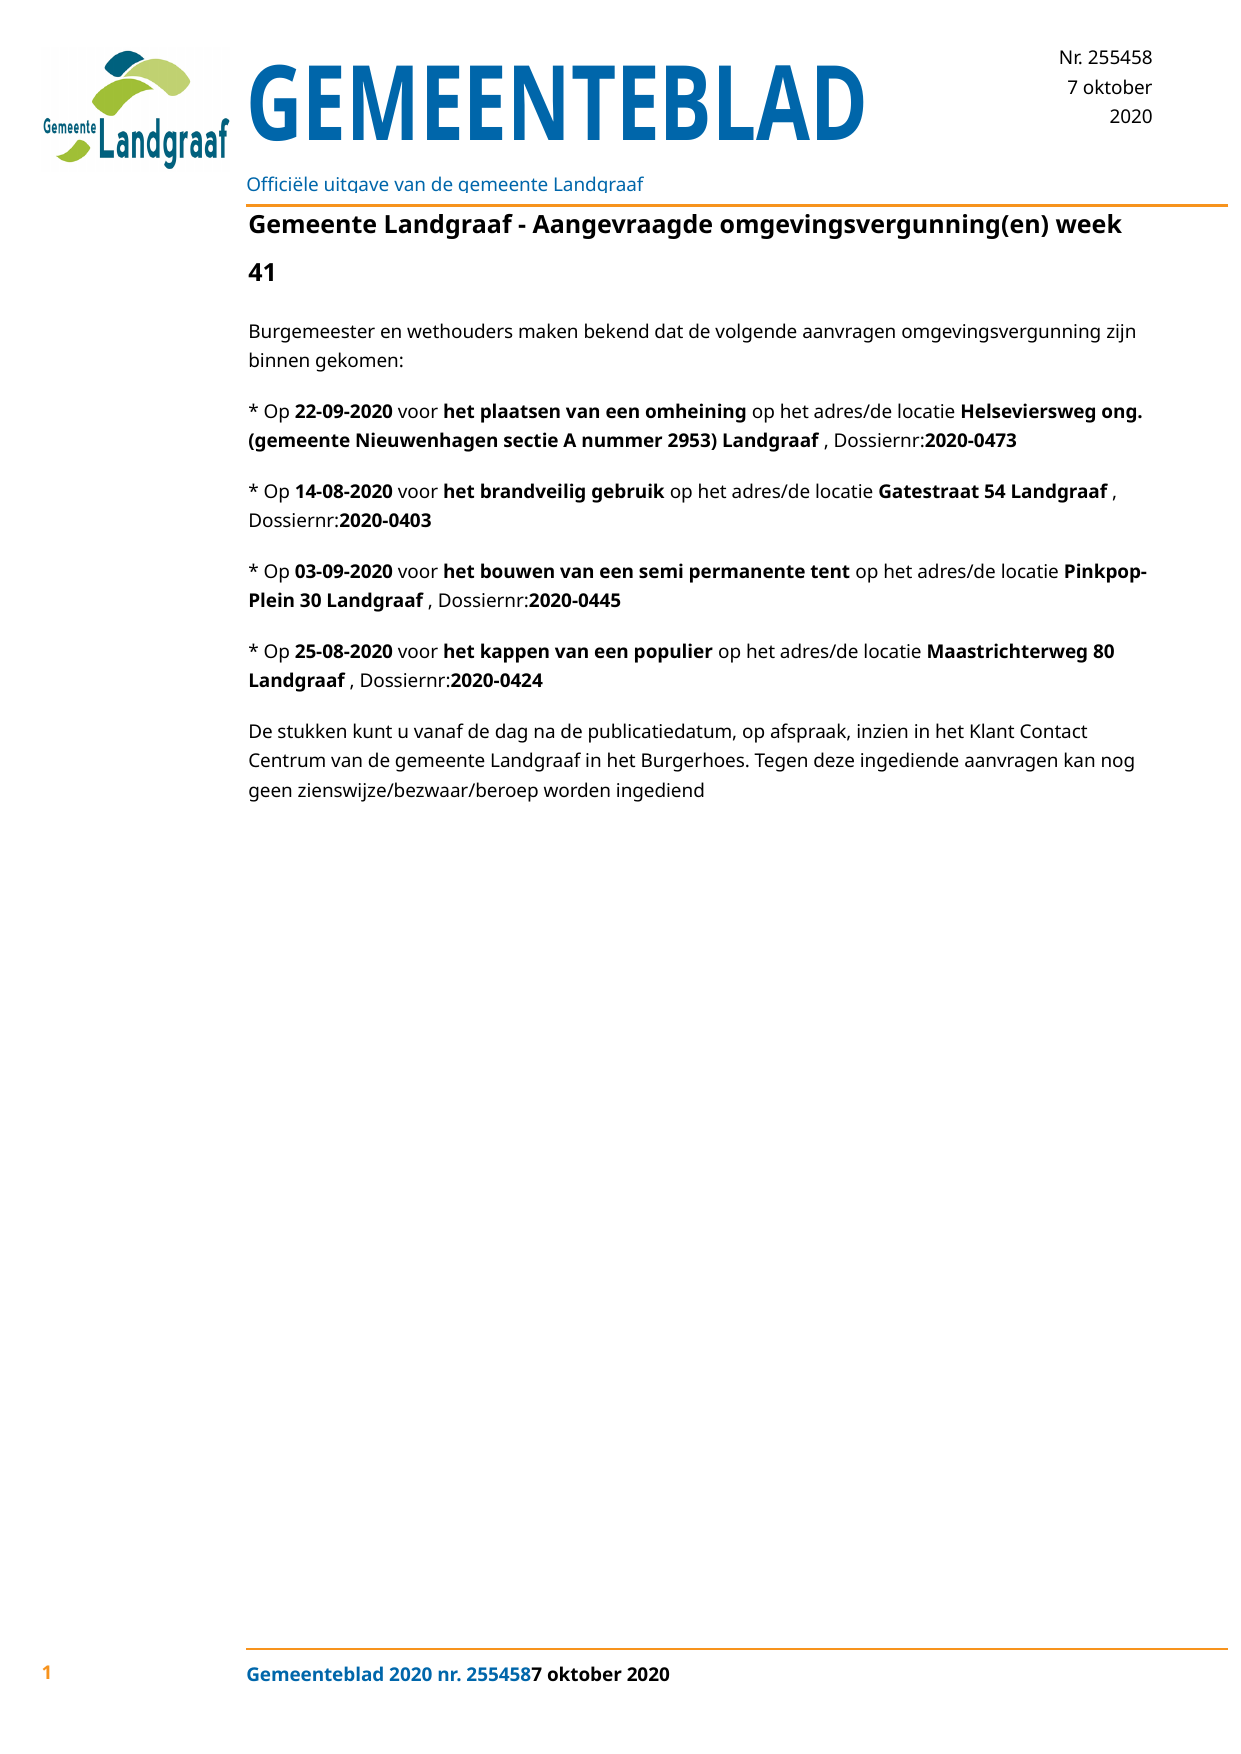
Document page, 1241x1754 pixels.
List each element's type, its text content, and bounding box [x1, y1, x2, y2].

text * Op 25-08-2020 voor het kappen van een populier op het adres/de locatie Maastrichterweg 80 Landgraaf , Dossiernr:2020-0424 [248, 638, 1152, 693]
picture [41, 47, 231, 172]
text * Op 03-09-2020 voor het bouwen van een semi permanente tent op het adres/de locatie Pinkpop-Plein 30 Landgraaf , Dossiernr:2020-0445 [248, 558, 1152, 613]
text De stukken kunt u vanaf de dag na de publicatiedatum, op afspraak, inzien in het Klant Contact Centrum van de gemeente Landgraaf in het Burgerhoes. Tegen deze ingediende aanvragen kan nog geen zienswijze/bezwaar/beroep worden ingediend [248, 718, 1152, 803]
text Burgemeester en wethouders maken bekend dat de volgende aanvragen omgevingsvergunning zijn binnen gekomen: [248, 318, 1152, 373]
text * Op 22-09-2020 voor het plaatsen van een omheining op het adres/de locatie Helseviersweg ong. (gemeente Nieuwenhagen sectie A nummer 2953) Landgraaf , Dossiernr:2020-0473 [248, 398, 1152, 453]
text Gemeente Landgraaf - Aangevraagde omgevingsvergunning(en) week 41 [248, 207, 1152, 288]
text * Op 14-08-2020 voor het brandveilig gebruik op het adres/de locatie Gatestraat 54 Landgraaf , Dossiernr:2020-0403 [248, 478, 1152, 533]
